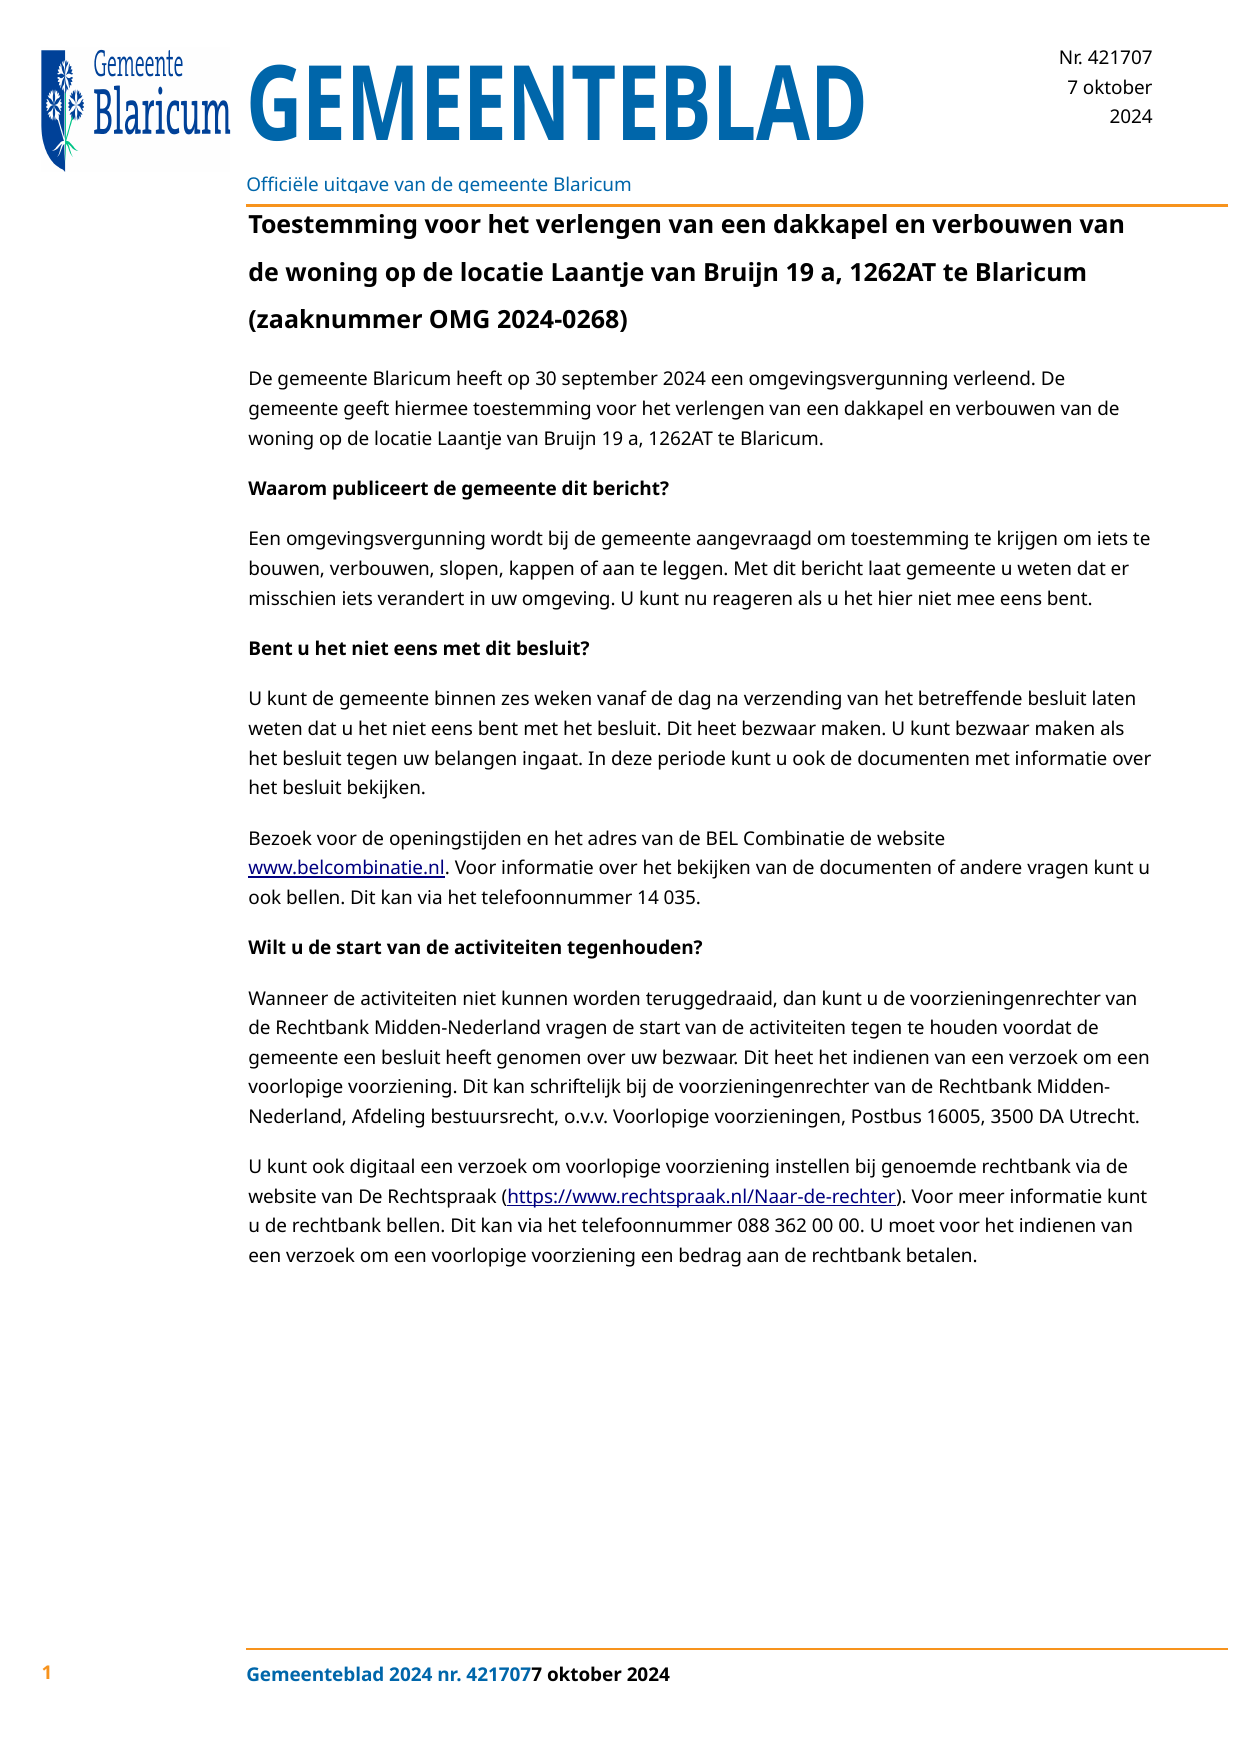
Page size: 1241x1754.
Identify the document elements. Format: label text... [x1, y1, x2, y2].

text Toestemming voor het verlengen van een dakkapel en verbouwen van de woning op de locatie Laantje van Bruijn 19 a, 1262AT te Blaricum (zaaknummer OMG 2024-0268) [248, 207, 1152, 336]
text Bent u het niet eens met dit besluit? [248, 635, 1152, 661]
text U kunt de gemeente binnen zes weken vanaf de dag na verzending van het betreffende besluit laten weten dat u het niet eens bent met het besluit. Dit heet bezwaar maken. U kunt bezwaar maken als het besluit tegen uw belangen ingaat. In deze periode kunt u ook de documenten met informatie over het besluit bekijken. [248, 686, 1152, 800]
text U kunt ook digitaal een verzoek om voorlopige voorziening instellen bij genoemde rechtbank via de website van De Rechtspraak (https://www.rechtspraak.nl/Naar-de-rechter). Voor meer informatie kunt u de rechtbank bellen. Dit kan via het telefoonnummer 088 362 00 00. U moet voor het indienen van een verzoek om een voorlopige voorziening een bedrag aan de rechtbank betalen. [248, 1153, 1152, 1268]
text Wanneer de activiteiten niet kunnen worden teruggedraaid, dan kunt u de voorzieningenrechter van de Rechtbank Midden-Nederland vragen de start van de activiteiten tegen te houden voordat de gemeente een besluit heeft genomen over uw bezwaar. Dit heet het indienen van een verzoek om een voorlopige voorziening. Dit kan schriftelijk bij de voorzieningenrechter van de Rechtbank Midden-Nederland, Afdeling bestuursrecht, o.v.v. Voorlopige voorzieningen, Postbus 16005, 3500 DA Utrecht. [248, 985, 1152, 1129]
text Wilt u de start van de activiteiten tegenhouden? [248, 934, 1152, 960]
text De gemeente Blaricum heeft op 30 september 2024 een omgevingsvergunning verleend. De gemeente geeft hiermee toestemming voor het verlengen van een dakkapel en verbouwen van de woning op de locatie Laantje van Bruijn 19 a, 1262AT te Blaricum. [248, 366, 1152, 450]
text Bezoek voor de openingstijden en het adres van de BEL Combinatie de website www.belcombinatie.nl. Voor informatie over het bekijken van de documenten of andere vragen kunt u ook bellen. Dit kan via het telefoonnummer 14 035. [248, 825, 1152, 909]
picture [41, 47, 231, 172]
text Waarom publiceert de gemeente dit bericht? [248, 475, 1152, 501]
text Een omgevingsvergunning wordt bij de gemeente aangevraagd om toestemming te krijgen om iets te bouwen, verbouwen, slopen, kappen of aan te leggen. Met dit bericht laat gemeente u weten dat er misschien iets verandert in uw omgeving. U kunt nu reageren als u het hier niet mee eens bent. [248, 526, 1152, 610]
